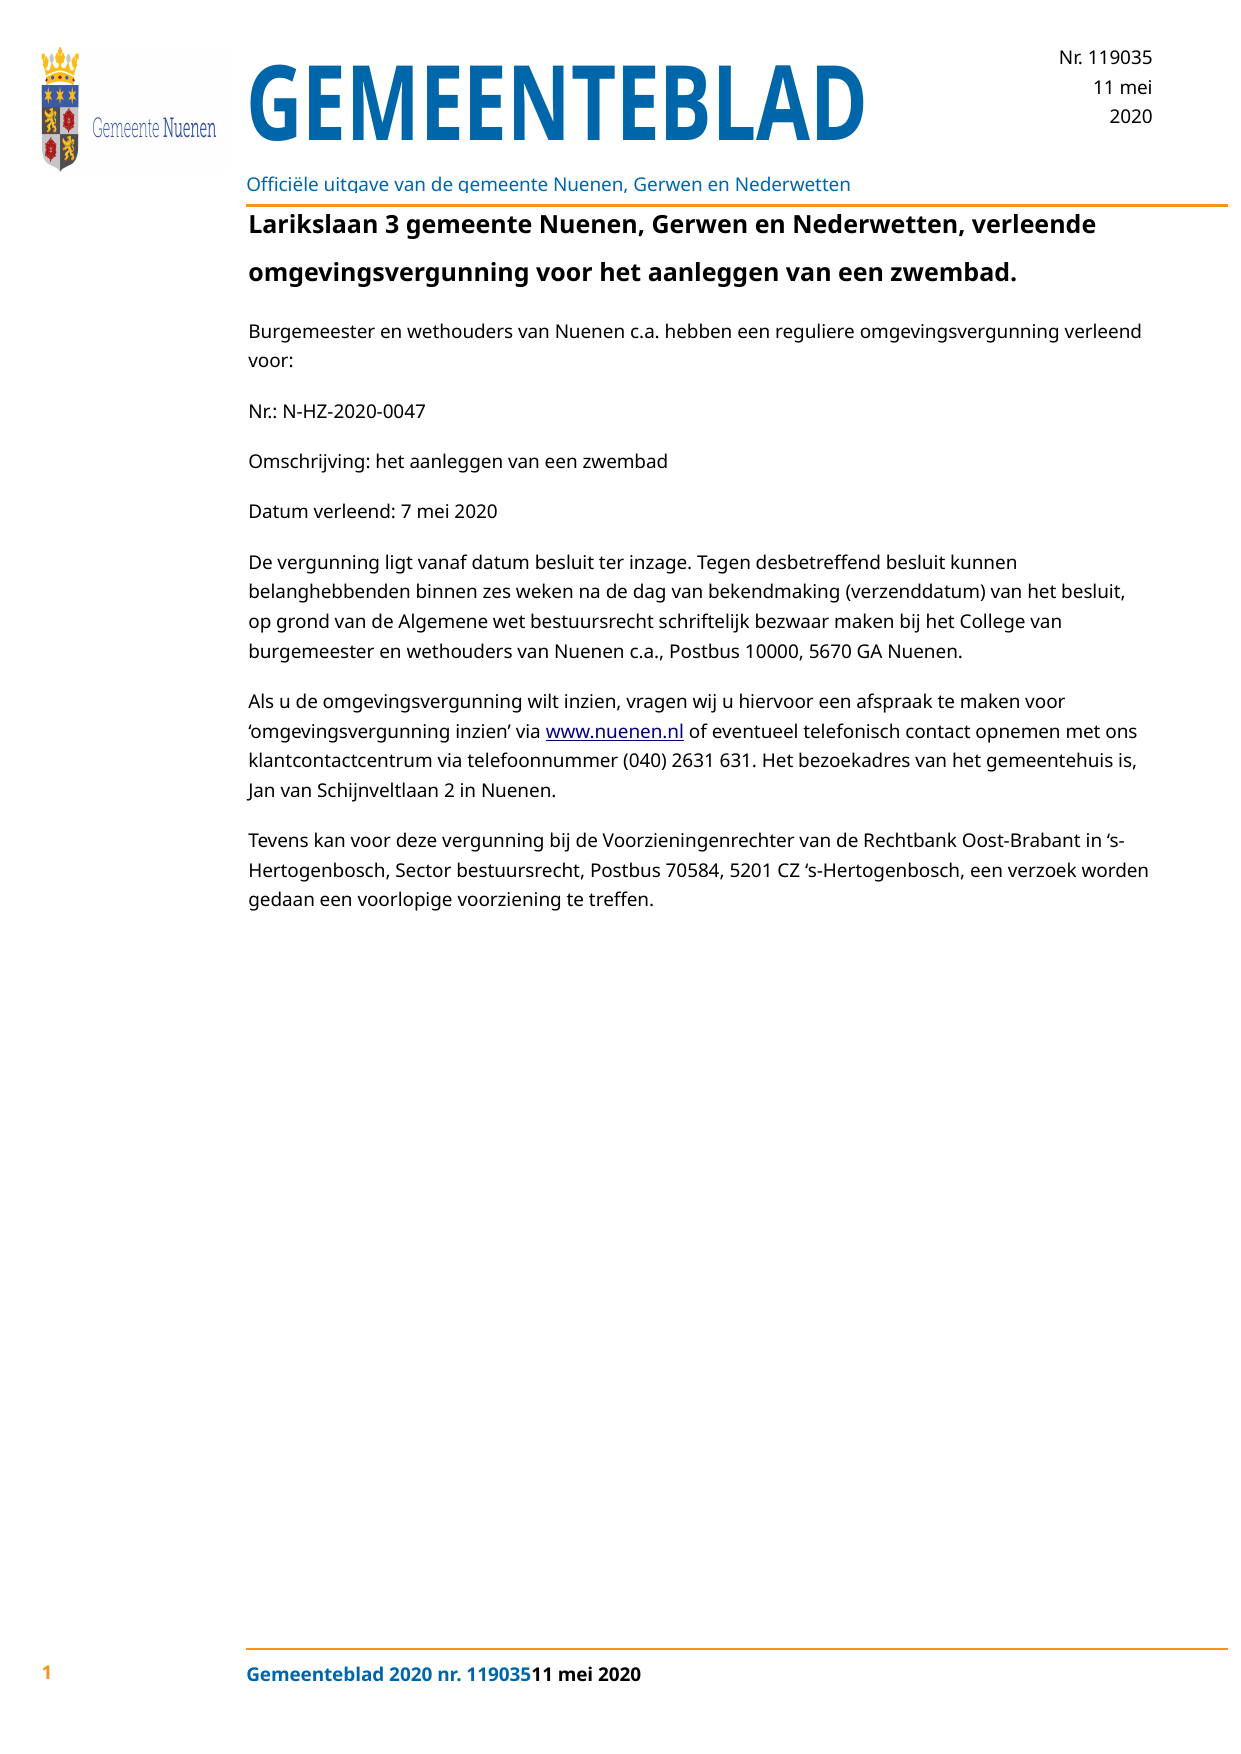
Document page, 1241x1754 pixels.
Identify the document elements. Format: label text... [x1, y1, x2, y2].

picture [41, 47, 231, 172]
text Als u de omgevingsvergunning wilt inzien, vragen wij u hiervoor een afspraak te maken voor ‘omgevingsvergunning inzien’ via www.nuenen.nl of eventueel telefonisch contact opnemen met ons klantcontactcentrum via telefoonnummer (040) 2631 631. Het bezoekadres van het gemeentehuis is, Jan van Schijnveltlaan 2 in Nuenen. [248, 688, 1152, 803]
text Burgemeester en wethouders van Nuenen c.a. hebben een reguliere omgevingsvergunning verleend voor: [248, 318, 1152, 373]
text De vergunning ligt vanaf datum besluit ter inzage. Tegen desbetreffend besluit kunnen belanghebbenden binnen zes weken na de dag van bekendmaking (verzenddatum) van het besluit, op grond van de Algemene wet bestuursrecht schriftelijk bezwaar maken bij het College van burgemeester en wethouders van Nuenen c.a., Postbus 10000, 5670 GA Nuenen. [248, 549, 1152, 664]
text Nr.: N-HZ-2020-0047 [248, 398, 1152, 424]
text Omschrijving: het aanleggen van een zwembad [248, 448, 1152, 474]
text Larikslaan 3 gemeente Nuenen, Gerwen en Nederwetten, verleende omgevingsvergunning voor het aanleggen van een zwembad. [248, 207, 1152, 288]
text Datum verleend: 7 mei 2020 [248, 499, 1152, 524]
text Tevens kan voor deze vergunning bij de Voorzieningenrechter van de Rechtbank Oost-Brabant in ‘s-Hertogenbosch, Sector bestuursrecht, Postbus 70584, 5201 CZ ‘s-Hertogenbosch, een verzoek worden gedaan een voorlopige voorziening te treffen. [248, 827, 1152, 912]
